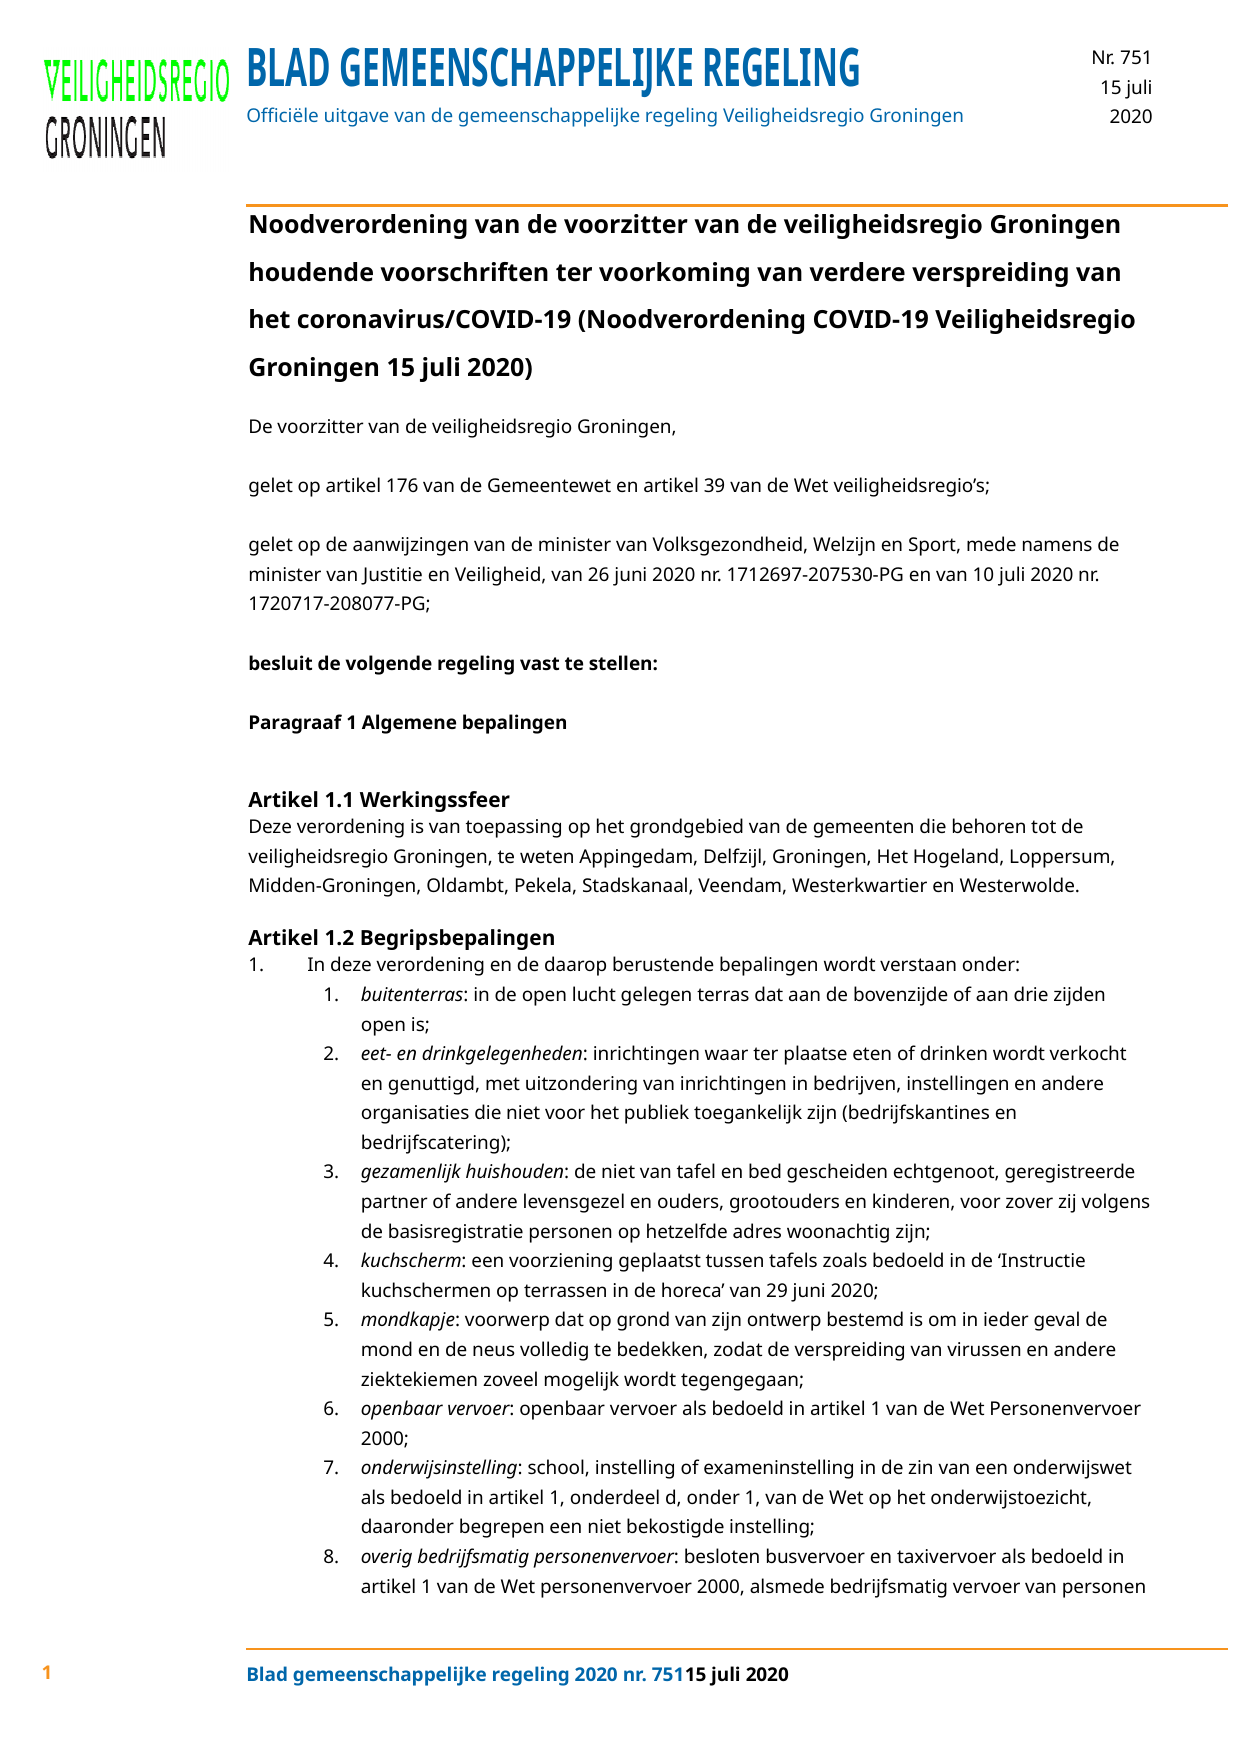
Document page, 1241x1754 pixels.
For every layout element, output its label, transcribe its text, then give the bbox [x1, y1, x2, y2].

text gelet op de aanwijzingen van de minister van Volksgezondheid, Welzijn en Sport, mede namens de minister van Justitie en Veiligheid, van 26 juni 2020 nr. 1712697-207530-PG en van 10 juli 2020 nr. 1720717-208077-PG; [248, 531, 1152, 616]
list mondkapje: voorwerp dat op grond van zijn ontwerp bestemd is om in ieder geval de mond en de neus volledig te bedekken, zodat de verspreiding van virussen en andere ziektekiemen zoveel mogelijk wordt tegengegaan; [323, 1307, 1152, 1391]
text Deze verordening is van toepassing op het grondgebied van de gemeenten die behoren tot de veiligheidsregio Groningen, te weten Appingedam, Delfzijl, Groningen, Het Hogeland, Loppersum, Midden-Groningen, Oldambt, Pekela, Stadskanaal, Veendam, Westerkwartier en Westerwolde. [248, 813, 1152, 898]
text gelet op artikel 176 van de Gemeentewet en artikel 39 van de Wet veiligheidsregio’s; [248, 472, 1152, 498]
list openbaar vervoer: openbaar vervoer als bedoeld in artikel 1 van de Wet Personenvervoer 2000; [323, 1395, 1152, 1451]
list In deze verordening en de daarop berustende bepalingen wordt verstaan onder: [248, 952, 1152, 977]
list onderwijsinstelling: school, instelling of exameninstelling in de zin van een onderwijswet als bedoeld in artikel 1, onderdeel d, onder 1, van de Wet op het onderwijstoezicht, daaronder begrepen een niet bekostigde instelling; [323, 1454, 1152, 1539]
list gezamenlijk huishouden: de niet van tafel en bed gescheiden echtgenoot, geregistreerde partner of andere levensgezel en ouders, grootouders en kinderen, voor zover zij volgens de basisregistratie personen op hetzelfde adres woonachtig zijn; [323, 1159, 1152, 1243]
picture [41, 47, 231, 172]
text Paragraaf 1 Algemene bepalingen [248, 709, 1152, 735]
list kuchscherm: een voorziening geplaatst tussen tafels zoals bedoeld in de ‘Instructie kuchschermen op terrassen in de horeca’ van 29 juni 2020; [323, 1247, 1152, 1303]
list buitenterras: in de open lucht gelegen terras dat aan de bovenzijde of aan drie zijden open is; [323, 981, 1152, 1036]
list overig bedrijfsmatig personenvervoer: besloten busvervoer en taxivervoer als bedoeld in artikel 1 van de Wet personenvervoer 2000, alsmede bedrijfsmatig vervoer van personen [323, 1543, 1152, 1598]
text besluit de volgende regeling vast te stellen: [248, 650, 1152, 676]
text Artikel 1.2 Begripsbepalingen [248, 923, 1152, 952]
list eet- en drinkgelegenheden: inrichtingen waar ter plaatse eten of drinken wordt verkocht en genuttigd, met uitzondering van inrichtingen in bedrijven, instellingen en andere organisaties die niet voor het publiek toegankelijk zijn (bedrijfskantines en bedrijfscatering); [323, 1040, 1152, 1155]
text De voorzitter van de veiligheidsregio Groningen, [248, 413, 1152, 439]
text Artikel 1.1 Werkingssfeer [248, 785, 1152, 813]
text Noodverordening van de voorzitter van de veiligheidsregio Groningen houdende voorschriften ter voorkoming van verdere verspreiding van het coronavirus/COVID-19 (Noodverordening COVID-19 Veiligheidsregio Groningen 15 juli 2020) [248, 207, 1152, 384]
